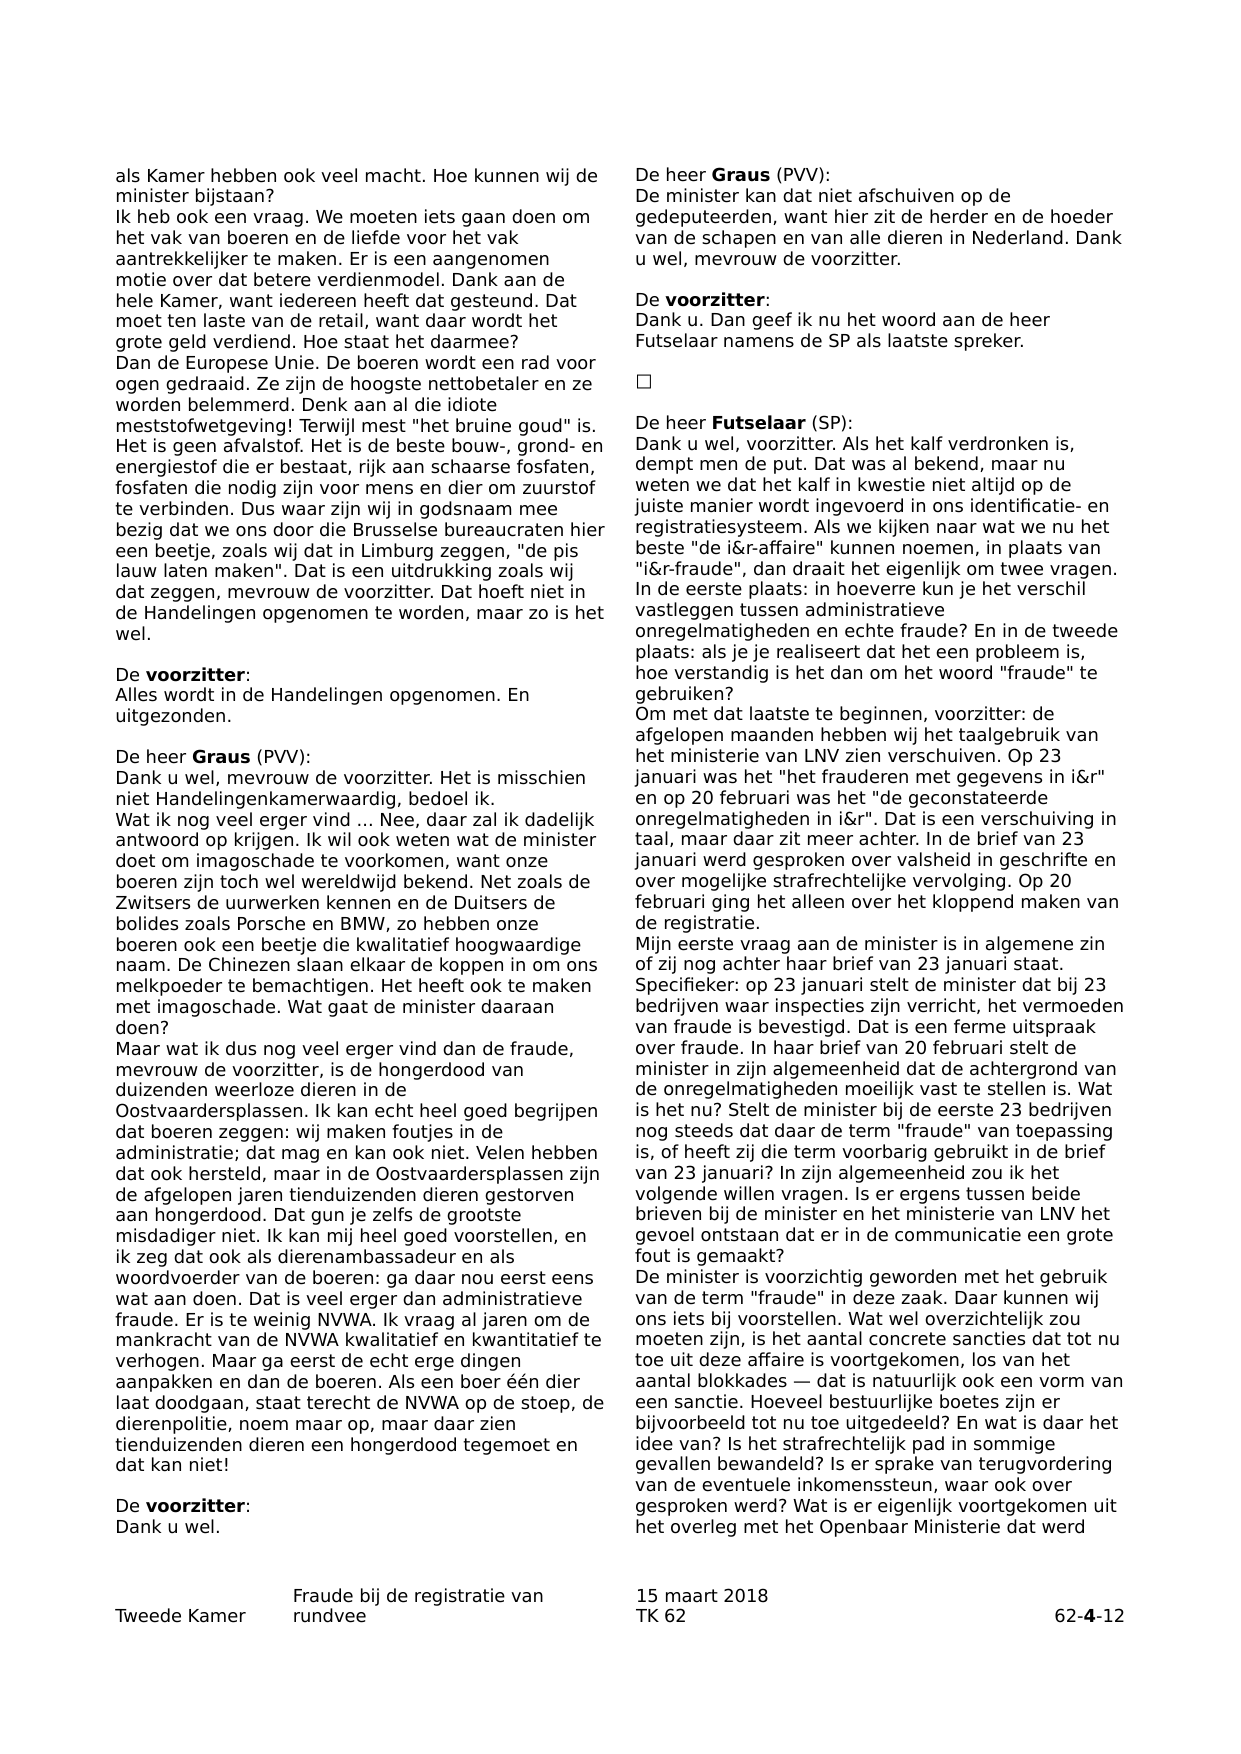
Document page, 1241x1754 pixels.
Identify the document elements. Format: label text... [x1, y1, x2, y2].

text Dank u wel. [115, 1517, 605, 1537]
text ⬜ [635, 372, 1125, 392]
text Wat ik nog veel erger vind ... Nee, daar zal ik dadelijk antwoord op krijgen. Ik wil ook weten wat de minister doet om imagoschade te voorkomen, want onze boeren zijn toch wel wereldwijd bekend. Net zoals de Zwitsers de uurwerken kennen en de Duitsers de bolides zoals Porsche en BMW, zo hebben onze boeren ook een beetje die kwalitatief hoogwaardige naam. De Chinezen slaan elkaar de koppen in om ons melkpoeder te bemachtigen. Het heeft ook te maken met imagoschade. Wat gaat de minister daaraan doen? [115, 809, 605, 1038]
text Dank u wel, mevrouw de voorzitter. Het is misschien niet Handelingenkamerwaardig, bedoel ik. [115, 768, 605, 809]
text Om met dat laatste te beginnen, voorzitter: de afgelopen maanden hebben wij het taalgebruik van het ministerie van LNV zien verschuiven. Op 23 januari was het "het frauderen met gegevens in i&r" en op 20 februari was het "de geconstateerde onregelmatigheden in i&r". Dat is een verschuiving in taal, maar daar zit meer achter. In de brief van 23 januari werd gesproken over valsheid in geschrifte en over mogelijke strafrechtelijke vervolging. Op 20 februari ging het alleen over het kloppend maken van de registratie. [635, 704, 1125, 933]
text De heer Futselaar (SP): [635, 412, 1125, 433]
text Ik heb ook een vraag. We moeten iets gaan doen om het vak van boeren en de liefde voor het vak aantrekkelijker te maken. Er is een aangenomen motie over dat betere verdienmodel. Dank aan de hele Kamer, want iedereen heeft dat gesteund. Dat moet ten laste van de retail, want daar wordt het grote geld verdiend. Hoe staat het daarmee? [115, 207, 605, 353]
text De voorzitter: [115, 664, 605, 685]
text Dank u wel, voorzitter. Als het kalf verdronken is, dempt men de put. Dat was al bekend, maar nu weten we dat het kalf in kwestie niet altijd op de juiste manier wordt ingevoerd in ons identificatie- en registratiesysteem. Als we kijken naar wat we nu het beste "de i&r-affaire" kunnen noemen, in plaats van "i&r-fraude", dan draait het eigenlijk om twee vragen. In de eerste plaats: in hoeverre kun je het verschil vastleggen tussen administratieve onregelmatigheden en echte fraude? En in de tweede plaats: als je je realiseert dat het een probleem is, hoe verstandig is het dan om het woord "fraude" te gebruiken? [635, 433, 1125, 704]
text Dank u. Dan geef ik nu het woord aan de heer Futselaar namens de SP als laatste spreker. [635, 310, 1125, 352]
text Maar wat ik dus nog veel erger vind dan de fraude, mevrouw de voorzitter, is de hongerdood van duizenden weerloze dieren in de Oostvaardersplassen. Ik kan echt heel goed begrijpen dat boeren zeggen: wij maken foutjes in de administratie; dat mag en kan ook niet. Velen hebben dat ook hersteld, maar in de Oostvaardersplassen zijn de afgelopen jaren tienduizenden dieren gestorven aan hongerdood. Dat gun je zelfs de grootste misdadiger niet. Ik kan mij heel goed voorstellen, en ik zeg dat ook als dierenambassadeur en als woordvoerder van de boeren: ga daar nou eerst eens wat aan doen. Dat is veel erger dan administratieve fraude. Er is te weinig NVWA. Ik vraag al jaren om de mankracht van de NVWA kwalitatief en kwantitatief te verhogen. Maar ga eerst de echt erge dingen aanpakken en dan de boeren. Als een boer één dier laat doodgaan, staat terecht de NVWA op de stoep, de dierenpolitie, noem maar op, maar daar zien tienduizenden dieren een hongerdood tegemoet en dat kan niet! [115, 1038, 605, 1476]
text als Kamer hebben ook veel macht. Hoe kunnen wij de minister bijstaan? [115, 165, 605, 207]
text Mijn eerste vraag aan de minister is in algemene zin of zij nog achter haar brief van 23 januari staat. Specifieker: op 23 januari stelt de minister dat bij 23 bedrijven waar inspecties zijn verricht, het vermoeden van fraude is bevestigd. Dat is een ferme uitspraak over fraude. In haar brief van 20 februari stelt de minister in zijn algemeenheid dat de achtergrond van de onregelmatigheden moeilijk vast te stellen is. Wat is het nu? Stelt de minister bij de eerste 23 bedrijven nog steeds dat daar de term "fraude" van toepassing is, of heeft zij die term voorbarig gebruikt in de brief van 23 januari? In zijn algemeenheid zou ik het volgende willen vragen. Is er ergens tussen beide brieven bij de minister en het ministerie van LNV het gevoel ontstaan dat er in de communicatie een grote fout is gemaakt? [635, 933, 1125, 1267]
text Alles wordt in de Handelingen opgenomen. En uitgezonden. [115, 685, 605, 727]
text Dan de Europese Unie. De boeren wordt een rad voor ogen gedraaid. Ze zijn de hoogste nettobetaler en ze worden belemmerd. Denk aan al die idiote meststofwetgeving! Terwijl mest "het bruine goud" is. Het is geen afvalstof. Het is de beste bouw-, grond- en energiestof die er bestaat, rijk aan schaarse fosfaten, fosfaten die nodig zijn voor mens en dier om zuurstof te verbinden. Dus waar zijn wij in godsnaam mee bezig dat we ons door die Brusselse bureaucraten hier een beetje, zoals wij dat in Limburg zeggen, "de pis lauw laten maken". Dat is een uitdrukking zoals wij dat zeggen, mevrouw de voorzitter. Dat hoeft niet in de Handelingen opgenomen te worden, maar zo is het wel. [115, 353, 605, 644]
text De minister kan dat niet afschuiven op de gedeputeerden, want hier zit de herder en de hoeder van de schapen en van alle dieren in Nederland. Dank u wel, mevrouw de voorzitter. [635, 186, 1125, 269]
text De voorzitter: [115, 1496, 605, 1517]
text De heer Graus (PVV): [115, 747, 605, 768]
text De voorzitter: [635, 289, 1125, 310]
text De heer Graus (PVV): [635, 165, 1125, 186]
text De minister is voorzichtig geworden met het gebruik van de term "fraude" in deze zaak. Daar kunnen wij ons iets bij voorstellen. Wat wel overzichtelijk zou moeten zijn, is het aantal concrete sancties dat tot nu toe uit deze affaire is voortgekomen, los van het aantal blokkades — dat is natuurlijk ook een vorm van een sanctie. Hoeveel bestuurlijke boetes zijn er bijvoorbeeld tot nu toe uitgedeeld? En wat is daar het idee van? Is het strafrechtelijk pad in sommige gevallen bewandeld? Is er sprake van terugvordering van de eventuele inkomenssteun, waar ook over gesproken werd? Wat is er eigenlijk voortgekomen uit het overleg met het Openbaar Ministerie dat werd [635, 1267, 1125, 1537]
